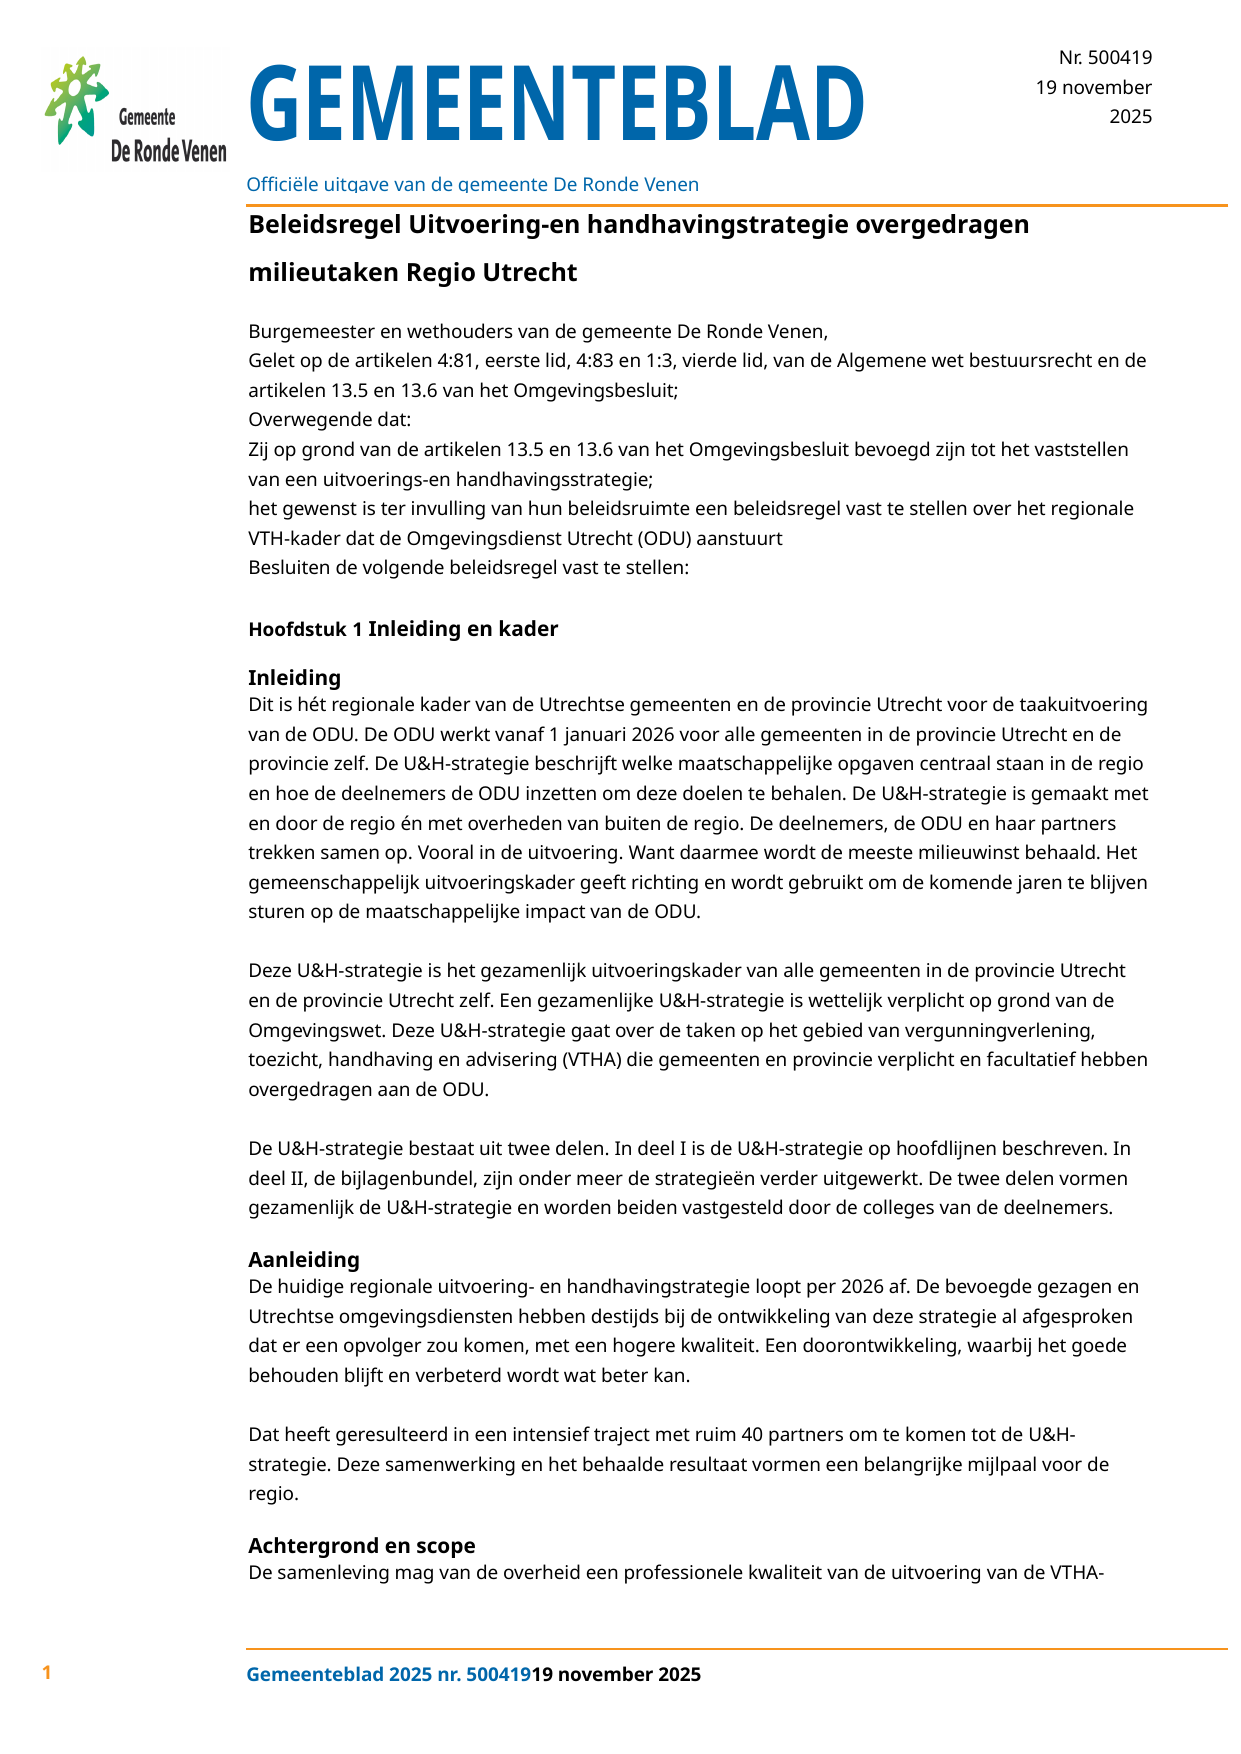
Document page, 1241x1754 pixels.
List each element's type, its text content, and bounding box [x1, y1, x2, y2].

text Dat heeft geresulteerd in een intensief traject met ruim 40 partners om te komen tot de U&H- strategie. Deze samenwerking en het behaalde resultaat vormen een belangrijke mijlpaal voor de regio. [248, 1421, 1152, 1506]
text Inleiding [248, 663, 1152, 691]
text De samenleving mag van de overheid een professionele kwaliteit van de uitvoering van de VTHA- [248, 1559, 1152, 1585]
text Zij op grond van de artikelen 13.5 en 13.6 van het Omgevingsbesluit bevoegd zijn tot het vaststellen van een uitvoerings-en handhavingsstrategie; [248, 436, 1152, 492]
picture [41, 47, 231, 172]
text De huidige regionale uitvoering- en handhavingstrategie loopt per 2026 af. De bevoegde gezagen en Utrechtse omgevingsdiensten hebben destijds bij de ontwikkeling van deze strategie al afgesproken dat er een opvolger zou komen, met een hogere kwaliteit. Een doorontwikkeling, waarbij het goede behouden blijft en verbeterd wordt wat beter kan. [248, 1273, 1152, 1388]
text Besluiten de volgende beleidsregel vast te stellen: [248, 554, 1152, 580]
text Dit is hét regionale kader van de Utrechtse gemeenten en de provincie Utrecht voor de taakuitvoering van de ODU. De ODU werkt vanaf 1 januari 2026 voor alle gemeenten in de provincie Utrecht en de provincie zelf. De U&H-strategie beschrijft welke maatschappelijke opgaven centraal staan in de regio en hoe de deelnemers de ODU inzetten om deze doelen te behalen. De U&H-strategie is gemaakt met en door de regio én met overheden van buiten de regio. De deelnemers, de ODU en haar partners trekken samen op. Vooral in de uitvoering. Want daarmee wordt de meeste milieuwinst behaald. Het gemeenschappelijk uitvoeringskader geeft richting en wordt gebruikt om de komende jaren te blijven sturen op de maatschappelijke impact van de ODU. [248, 691, 1152, 924]
text het gewenst is ter invulling van hun beleidsruimte een beleidsregel vast te stellen over het regionale VTH-kader dat de Omgevingsdienst Utrecht (ODU) aanstuurt [248, 495, 1152, 551]
text Beleidsregel Uitvoering-en handhavingstrategie overgedragen milieutaken Regio Utrecht [248, 207, 1152, 288]
text Overwegende dat: [248, 407, 1152, 432]
text Hoofdstuk 1 Inleiding en kader [248, 614, 1152, 642]
text Gelet op de artikelen 4:81, eerste lid, 4:83 en 1:3, vierde lid, van de Algemene wet bestuursrecht en de artikelen 13.5 en 13.6 van het Omgevingsbesluit; [248, 347, 1152, 403]
text Deze U&H-strategie is het gezamenlijk uitvoeringskader van alle gemeenten in de provincie Utrecht en de provincie Utrecht zelf. Een gezamenlijke U&H-strategie is wettelijk verplicht op grond van de Omgevingswet. Deze U&H-strategie gaat over de taken op het gebied van vergunningverlening, toezicht, handhaving en advisering (VTHA) die gemeenten en provincie verplicht en facultatief hebben overgedragen aan de ODU. [248, 958, 1152, 1102]
text Achtergrond en scope [248, 1531, 1152, 1559]
text De U&H-strategie bestaat uit twee delen. In deel I is de U&H-strategie op hoofdlijnen beschreven. In deel II, de bijlagenbundel, zijn onder meer de strategieën verder uitgewerkt. De twee delen vormen gezamenlijk de U&H-strategie en worden beiden vastgesteld door de colleges van de deelnemers. [248, 1135, 1152, 1220]
text Aanleiding [248, 1245, 1152, 1273]
text Burgemeester en wethouders van de gemeente De Ronde Venen, [248, 318, 1152, 344]
